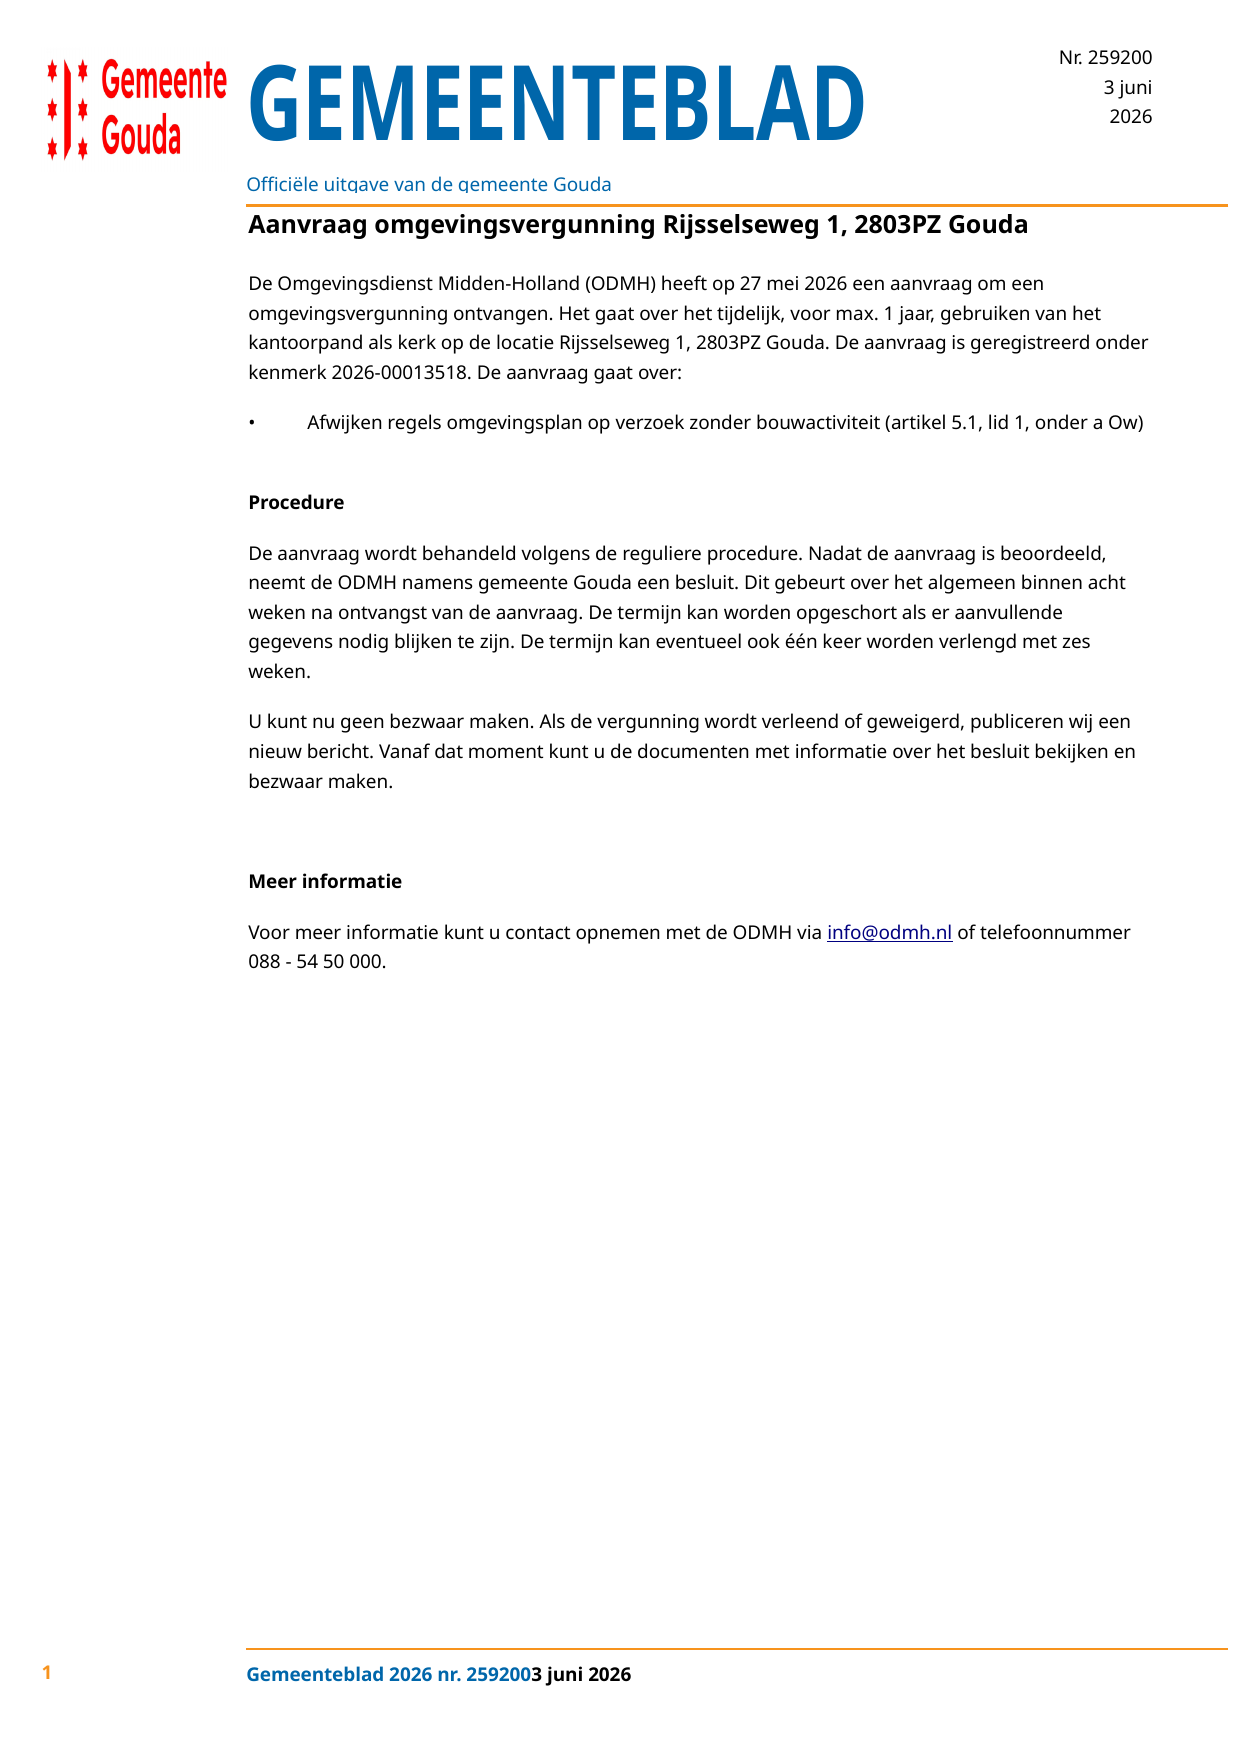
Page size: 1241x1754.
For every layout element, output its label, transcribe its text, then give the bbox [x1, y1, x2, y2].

text De Omgevingsdienst Midden-Holland (ODMH) heeft op 27 mei 2026 een aanvraag om een omgevingsvergunning ontvangen. Het gaat over het tijdelijk, voor max. 1 jaar, gebruiken van het kantoorpand als kerk op de locatie Rijsselseweg 1, 2803PZ Gouda. De aanvraag is geregistreerd onder kenmerk 2026-00013518. De aanvraag gaat over: [248, 270, 1152, 385]
text Meer informatie [248, 869, 1152, 894]
text Procedure [248, 489, 1152, 515]
text U kunt nu geen bezwaar maken. Als de vergunning wordt verleend of geweigerd, publiceren wij een nieuw bericht. Vanaf dat moment kunt u de documenten met informatie over het besluit bekijken en bezwaar maken. [248, 709, 1152, 793]
list Afwijken regels omgevingsplan op verzoek zonder bouwactiviteit (artikel 5.1, lid 1, onder a Ow) [248, 409, 1152, 435]
picture [41, 47, 231, 172]
text Voor meer informatie kunt u contact opnemen met de ODMH via info@odmh.nl of telefoonnummer 088 - 54 50 000. [248, 919, 1152, 974]
text De aanvraag wordt behandeld volgens de reguliere procedure. Nadat de aanvraag is beoordeeld, neemt de ODMH namens gemeente Gouda een besluit. Dit gebeurt over het algemeen binnen acht weken na ontvangst van de aanvraag. De termijn kan worden opgeschort als er aanvullende gegevens nodig blijken te zijn. De termijn kan eventueel ook één keer worden verlengd met zes weken. [248, 540, 1152, 684]
text Aanvraag omgevingsvergunning Rijsselseweg 1, 2803PZ Gouda [248, 207, 1152, 241]
